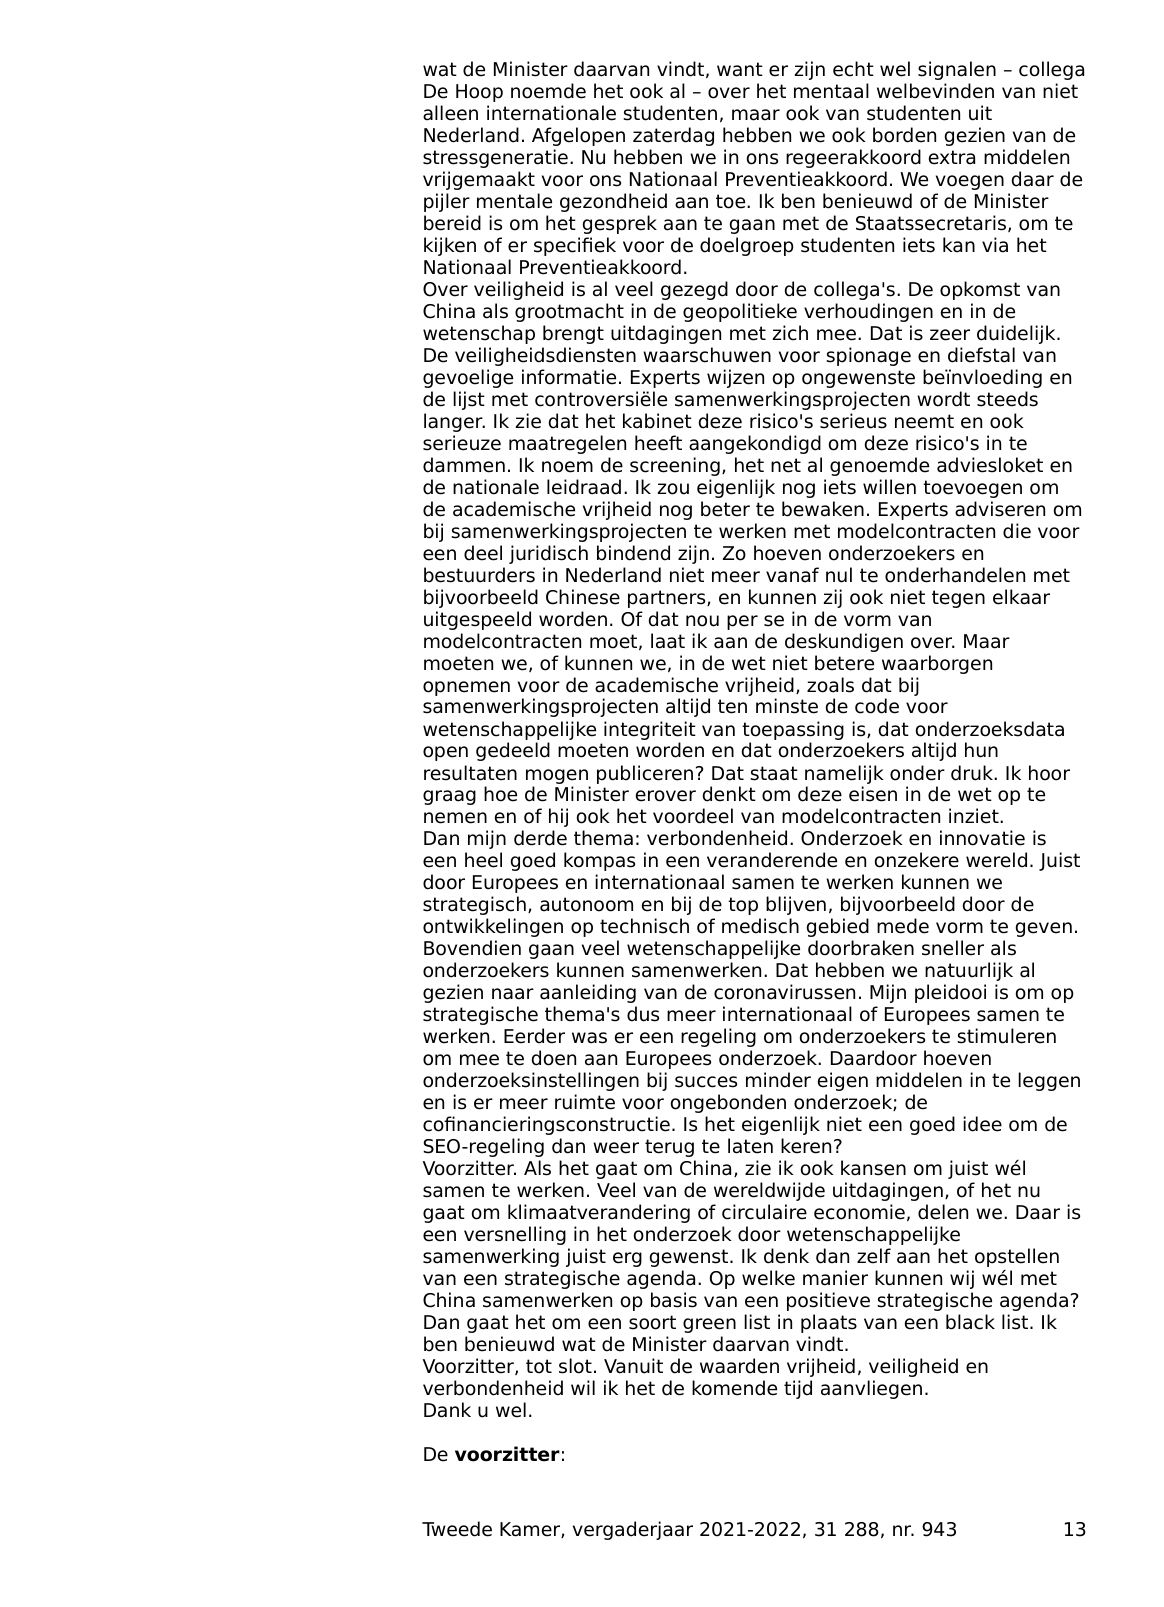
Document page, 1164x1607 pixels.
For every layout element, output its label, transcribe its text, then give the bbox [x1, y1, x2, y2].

text Dan mijn derde thema: verbondenheid. Onderzoek en innovatie is een heel goed kompas in een veranderende en onzekere wereld. Juist door Europees en internationaal samen te werken kunnen we strategisch, autonoom en bij de top blijven, bijvoorbeeld door de ontwikkelingen op technisch of medisch gebied mede vorm te geven. Bovendien gaan veel wetenschappelijke doorbraken sneller als onderzoekers kunnen samenwerken. Dat hebben we natuurlijk al gezien naar aanleiding van de coronavirussen. Mijn pleidooi is om op strategische thema's dus meer internationaal of Europees samen te werken. Eerder was er een regeling om onderzoekers te stimuleren om mee te doen aan Europees onderzoek. Daardoor hoeven onderzoeksinstellingen bij succes minder eigen middelen in te leggen en is er meer ruimte voor ongebonden onderzoek; de cofinancieringsconstructie. Is het eigenlijk niet een goed idee om de SEO-regeling dan weer terug te laten keren? [422, 828, 1087, 1158]
text Dank u wel. [422, 1400, 1087, 1422]
text Over veiligheid is al veel gezegd door de collega's. De opkomst van China als grootmacht in de geopolitieke verhoudingen en in de wetenschap brengt uitdagingen met zich mee. Dat is zeer duidelijk. De veiligheidsdiensten waarschuwen voor spionage en diefstal van gevoelige informatie. Experts wijzen op ongewenste beïnvloeding en de lijst met controversiële samenwerkingsprojecten wordt steeds langer. Ik zie dat het kabinet deze risico's serieus neemt en ook serieuze maatregelen heeft aangekondigd om deze risico's in te dammen. Ik noem de screening, het net al genoemde adviesloket en de nationale leidraad. Ik zou eigenlijk nog iets willen toevoegen om de academische vrijheid nog beter te bewaken. Experts adviseren om bij samenwerkingsprojecten te werken met modelcontracten die voor een deel juridisch bindend zijn. Zo hoeven onderzoekers en bestuurders in Nederland niet meer vanaf nul te onderhandelen met bijvoorbeeld Chinese partners, en kunnen zij ook niet tegen elkaar uitgespeeld worden. Of dat nou per se in de vorm van modelcontracten moet, laat ik aan de deskundigen over. Maar moeten we, of kunnen we, in de wet niet betere waarborgen opnemen voor de academische vrijheid, zoals dat bij samenwerkingsprojecten altijd ten minste de code voor wetenschappelijke integriteit van toepassing is, dat onderzoeksdata open gedeeld moeten worden en dat onderzoekers altijd hun resultaten mogen publiceren? Dat staat namelijk onder druk. Ik hoor graag hoe de Minister erover denkt om deze eisen in de wet op te nemen en of hij ook het voordeel van modelcontracten inziet. [422, 279, 1087, 828]
text Voorzitter, tot slot. Vanuit de waarden vrijheid, veiligheid en verbondenheid wil ik het de komende tijd aanvliegen. [422, 1356, 1087, 1400]
text wat de Minister daarvan vindt, want er zijn echt wel signalen – collega De Hoop noemde het ook al – over het mentaal welbevinden van niet alleen internationale studenten, maar ook van studenten uit Nederland. Afgelopen zaterdag hebben we ook borden gezien van de stressgeneratie. Nu hebben we in ons regeerakkoord extra middelen vrijgemaakt voor ons Nationaal Preventieakkoord. We voegen daar de pijler mentale gezondheid aan toe. Ik ben benieuwd of de Minister bereid is om het gesprek aan te gaan met de Staatssecretaris, om te kijken of er specifiek voor de doelgroep studenten iets kan via het Nationaal Preventieakkoord. [422, 59, 1087, 279]
text Voorzitter. Als het gaat om China, zie ik ook kansen om juist wél samen te werken. Veel van de wereldwijde uitdagingen, of het nu gaat om klimaatverandering of circulaire economie, delen we. Daar is een versnelling in het onderzoek door wetenschappelijke samenwerking juist erg gewenst. Ik denk dan zelf aan het opstellen van een strategische agenda. Op welke manier kunnen wij wél met China samenwerken op basis van een positieve strategische agenda? Dan gaat het om een soort green list in plaats van een black list. Ik ben benieuwd wat de Minister daarvan vindt. [422, 1158, 1087, 1356]
text De voorzitter: [422, 1444, 1087, 1466]
